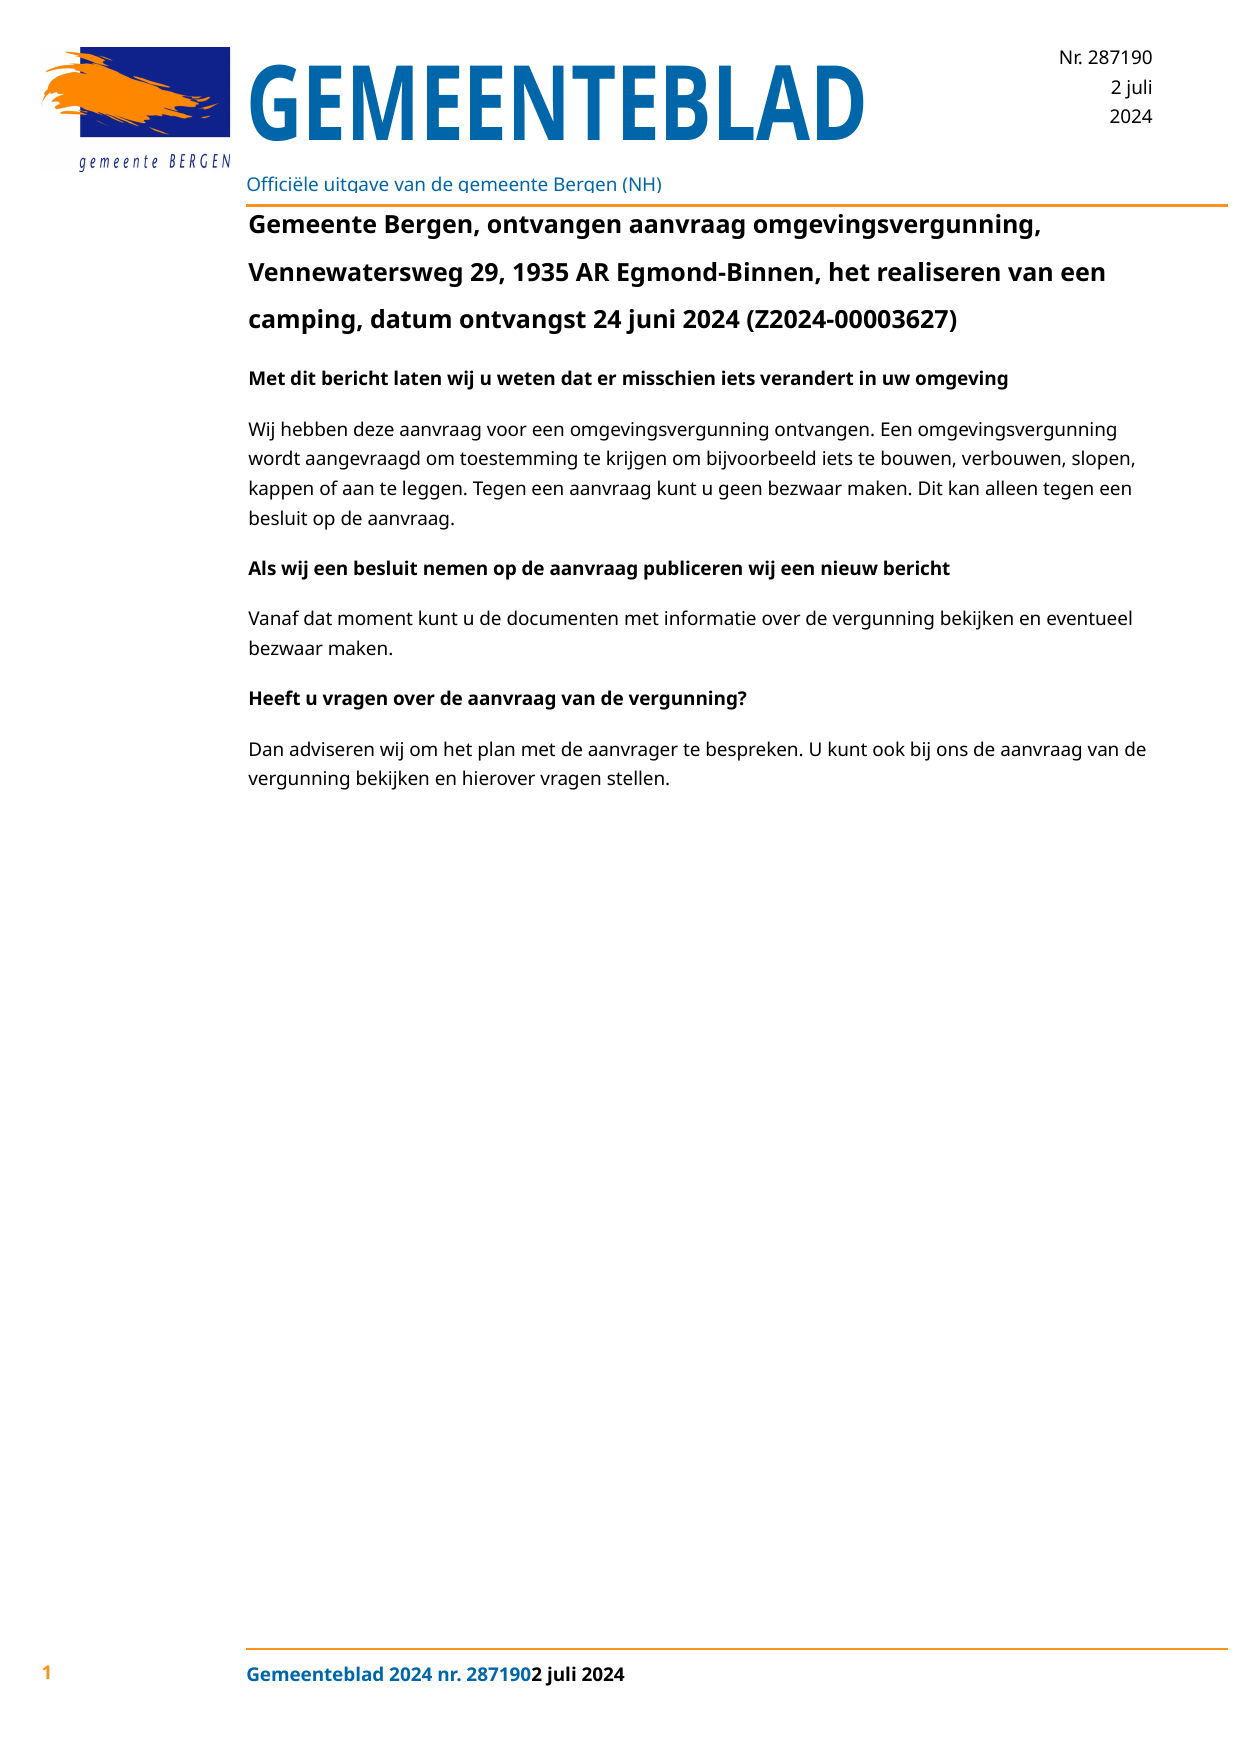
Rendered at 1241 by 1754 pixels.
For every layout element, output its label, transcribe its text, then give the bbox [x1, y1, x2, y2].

text Gemeente Bergen, ontvangen aanvraag omgevingsvergunning, Vennewatersweg 29, 1935 AR Egmond-Binnen, het realiseren van een camping, datum ontvangst 24 juni 2024 (Z2024-00003627) [248, 207, 1152, 336]
text Als wij een besluit nemen op de aanvraag publiceren wij een nieuw bericht [248, 555, 1152, 581]
text Dan adviseren wij om het plan met de aanvrager te bespreken. U kunt ook bij ons de aanvraag van de vergunning bekijken en hierover vragen stellen. [248, 736, 1152, 791]
text Wij hebben deze aanvraag voor een omgevingsvergunning ontvangen. Een omgevingsvergunning wordt aangevraagd om toestemming te krijgen om bijvoorbeeld iets te bouwen, verbouwen, slopen, kappen of aan te leggen. Tegen een aanvraag kunt u geen bezwaar maken. Dit kan alleen tegen een besluit op de aanvraag. [248, 416, 1152, 530]
text Heeft u vragen over de aanvraag van de vergunning? [248, 686, 1152, 711]
text Vanaf dat moment kunt u de documenten met informatie over de vergunning bekijken en eventueel bezwaar maken. [248, 606, 1152, 661]
text Met dit bericht laten wij u weten dat er misschien iets verandert in uw omgeving [248, 366, 1152, 391]
picture [41, 47, 231, 172]
